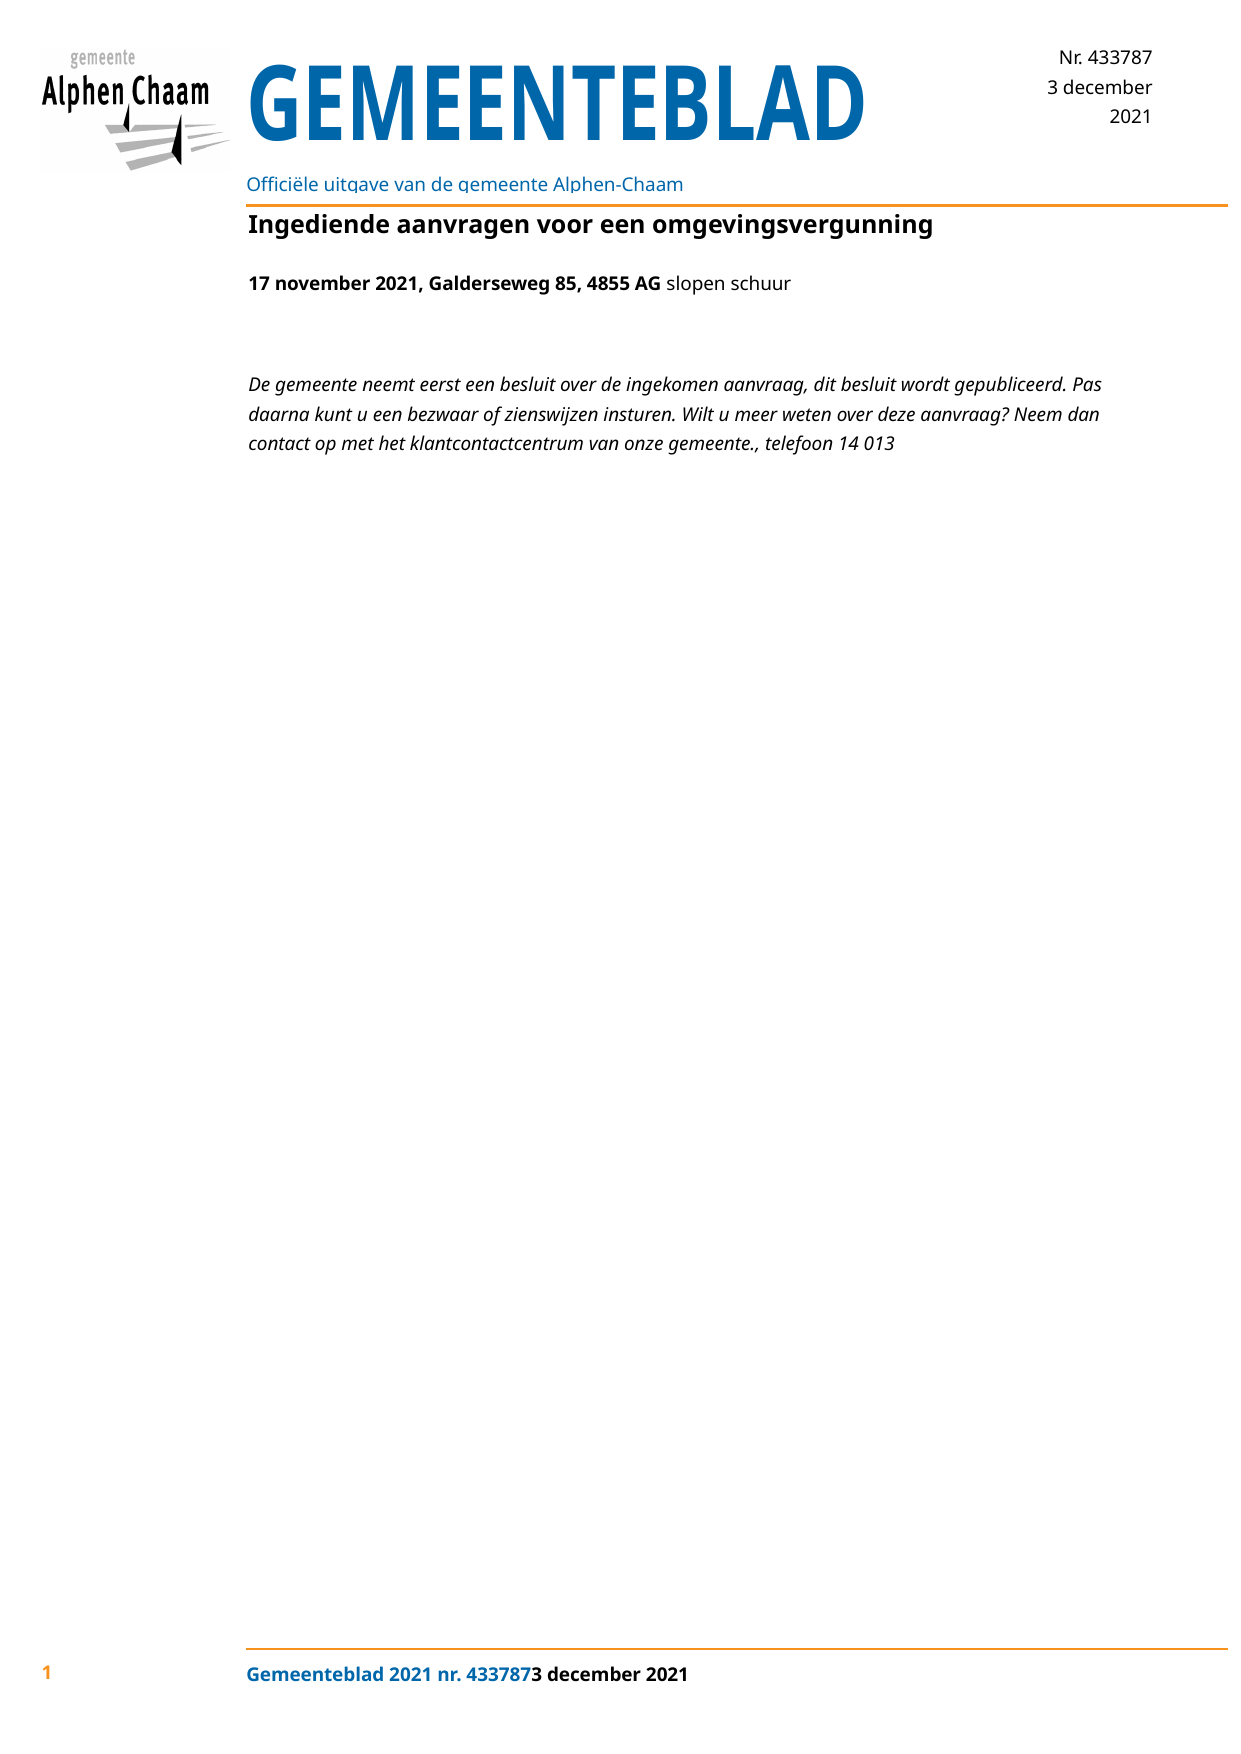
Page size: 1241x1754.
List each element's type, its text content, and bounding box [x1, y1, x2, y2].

text 17 november 2021, Galderseweg 85, 4855 AG slopen schuur [248, 270, 1152, 296]
text Ingediende aanvragen voor een omgevingsvergunning [248, 207, 1152, 241]
text De gemeente neemt eerst een besluit over de ingekomen aanvraag, dit besluit wordt gepubliceerd. Pas daarna kunt u een bezwaar of zienswijzen insturen. Wilt u meer weten over deze aanvraag? Neem dan contact op met het klantcontactcentrum van onze gemeente., telefoon 14 013 [248, 371, 1152, 456]
picture [41, 47, 231, 172]
